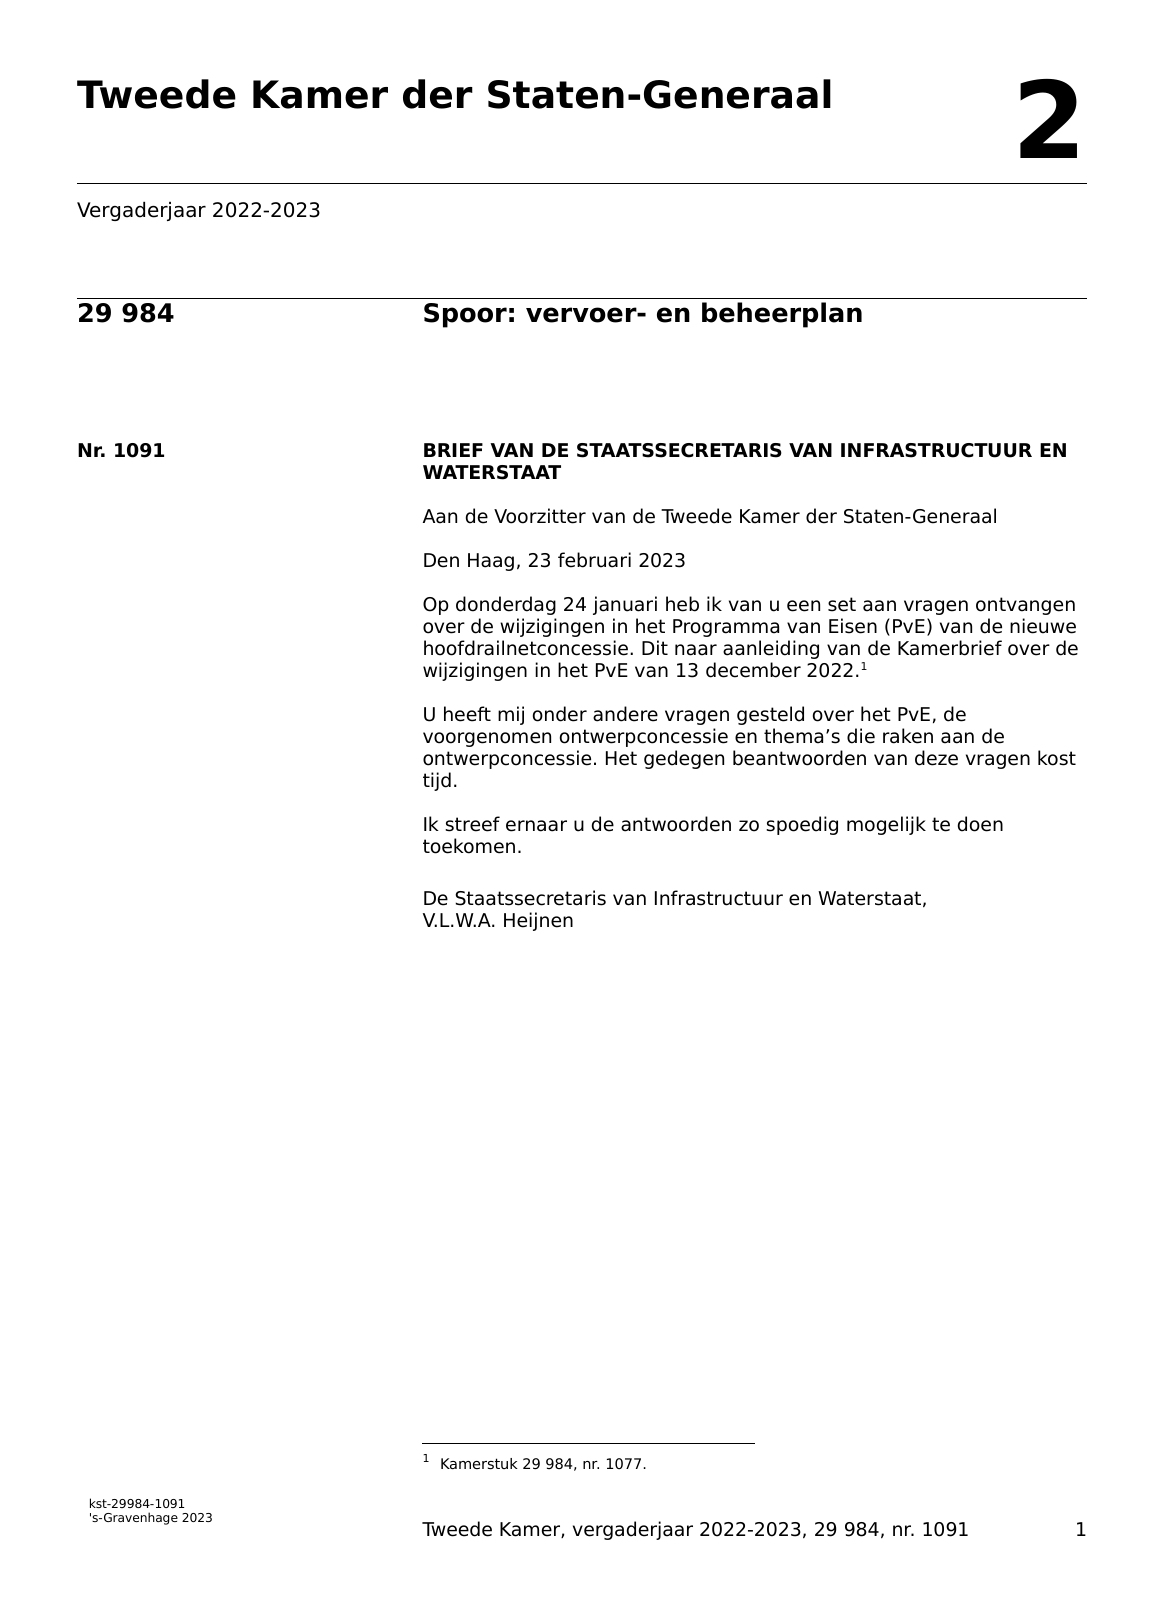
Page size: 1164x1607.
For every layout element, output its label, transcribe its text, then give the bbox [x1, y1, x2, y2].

text Ik streef ernaar u de antwoorden zo spoedig mogelijk te doen toekomen. [422, 814, 1087, 858]
table_header 2 [886, 59, 1087, 183]
subtitle Nr. 1091 BRIEF VAN DE STAATSSECRETARIS VAN INFRASTRUCTUUR EN WATERSTAAT [77, 440, 1087, 484]
text Aan de Voorzitter van de Tweede Kamer der Staten-Generaal [422, 506, 1087, 528]
text Kamerstuk 29 984, nr. 1077. [422, 1452, 1087, 1474]
table_header Tweede Kamer der Staten-Generaal [77, 59, 886, 183]
subtitle 29 984 Spoor: vervoer- en beheerplan [77, 299, 1087, 329]
text Den Haag, 23 februari 2023 [422, 550, 1087, 572]
text 's-Gravenhage 2023 [88, 1511, 323, 1525]
text U heeft mij onder andere vragen gesteld over het PvE, de voorgenomen ontwerpconcessie en thema’s die raken aan de ontwerpconcessie. Het gedegen beantwoorden van deze vragen kost tijd. [422, 704, 1087, 792]
text De Staatssecretaris van Infrastructuur en Waterstaat, V.L.W.A. Heijnen [422, 888, 1087, 932]
table_cell Vergaderjaar 2022-2023 [77, 184, 1087, 298]
text kst-29984-1091 [88, 1497, 323, 1511]
text Op donderdag 24 januari heb ik van u een set aan vragen ontvangen over de wijzigingen in het Programma van Eisen (PvE) van de nieuwe hoofdrailnetconcessie. Dit naar aanleiding van de Kamerbrief over de wijzigingen in het PvE van 13 december 2022. [422, 594, 1087, 682]
